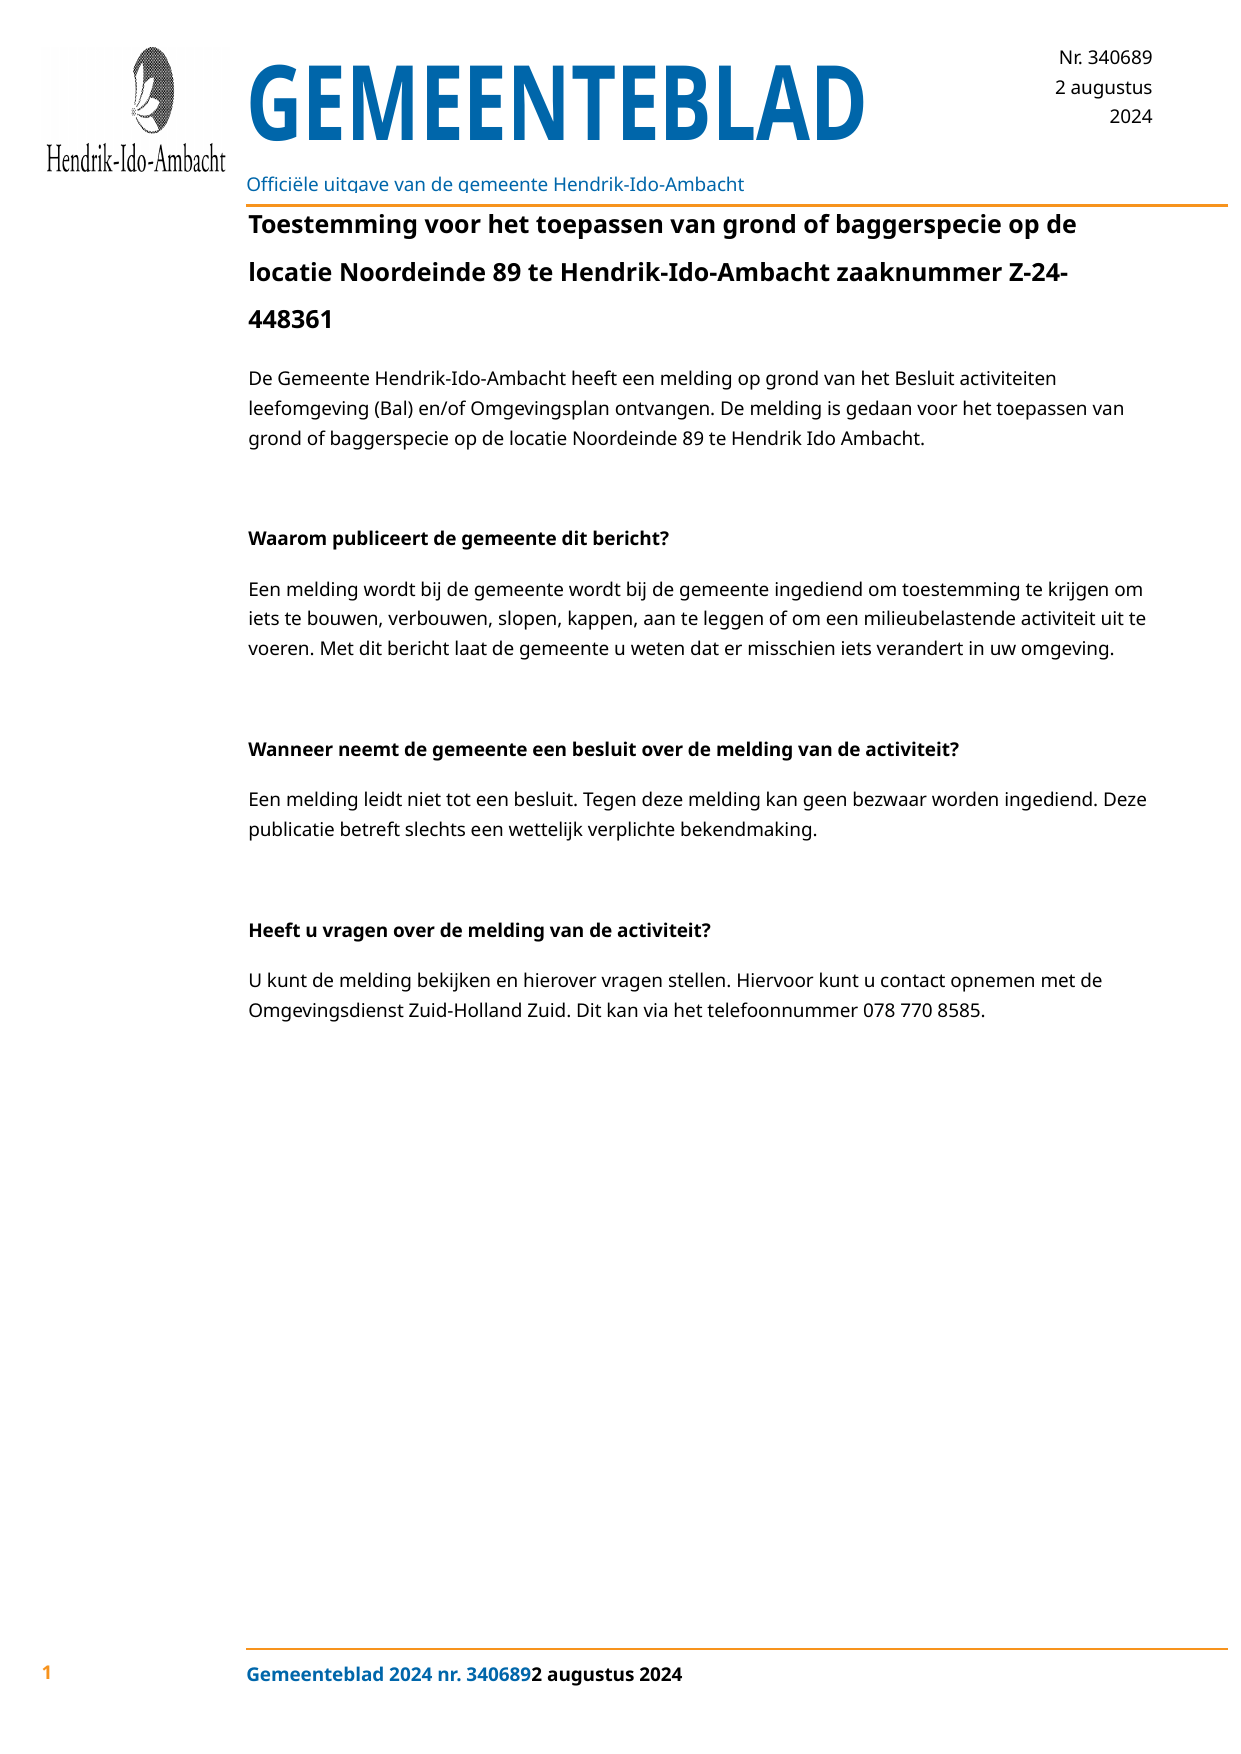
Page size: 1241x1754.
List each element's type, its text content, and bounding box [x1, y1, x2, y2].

text Wanneer neemt de gemeente een besluit over de melding van de activiteit? [248, 736, 1152, 762]
text Een melding wordt bij de gemeente wordt bij de gemeente ingediend om toestemming te krijgen om iets te bouwen, verbouwen, slopen, kappen, aan te leggen of om een milieubelastende activiteit uit te voeren. Met dit bericht laat de gemeente u weten dat er misschien iets verandert in uw omgeving. [248, 576, 1152, 661]
text Toestemming voor het toepassen van grond of baggerspecie op de locatie Noordeinde 89 te Hendrik-Ido-Ambacht zaaknummer Z-24-448361 [248, 207, 1152, 336]
text De Gemeente Hendrik-Ido-Ambacht heeft een melding op grond van het Besluit activiteiten leefomgeving (Bal) en/of Omgevingsplan ontvangen. De melding is gedaan voor het toepassen van grond of baggerspecie op de locatie Noordeinde 89 te Hendrik Ido Ambacht. [248, 366, 1152, 450]
text Waarom publiceert de gemeente dit bericht? [248, 526, 1152, 551]
text Heeft u vragen over de melding van de activiteit? [248, 917, 1152, 942]
text U kunt de melding bekijken en hierover vragen stellen. Hiervoor kunt u contact opnemen met de Omgevingsdienst Zuid-Holland Zuid. Dit kan via het telefoonnummer 078 770 8585. [248, 967, 1152, 1022]
picture [41, 47, 231, 172]
text Een melding leidt niet tot een besluit. Tegen deze melding kan geen bezwaar worden ingediend. Deze publicatie betreft slechts een wettelijk verplichte bekendmaking. [248, 786, 1152, 842]
